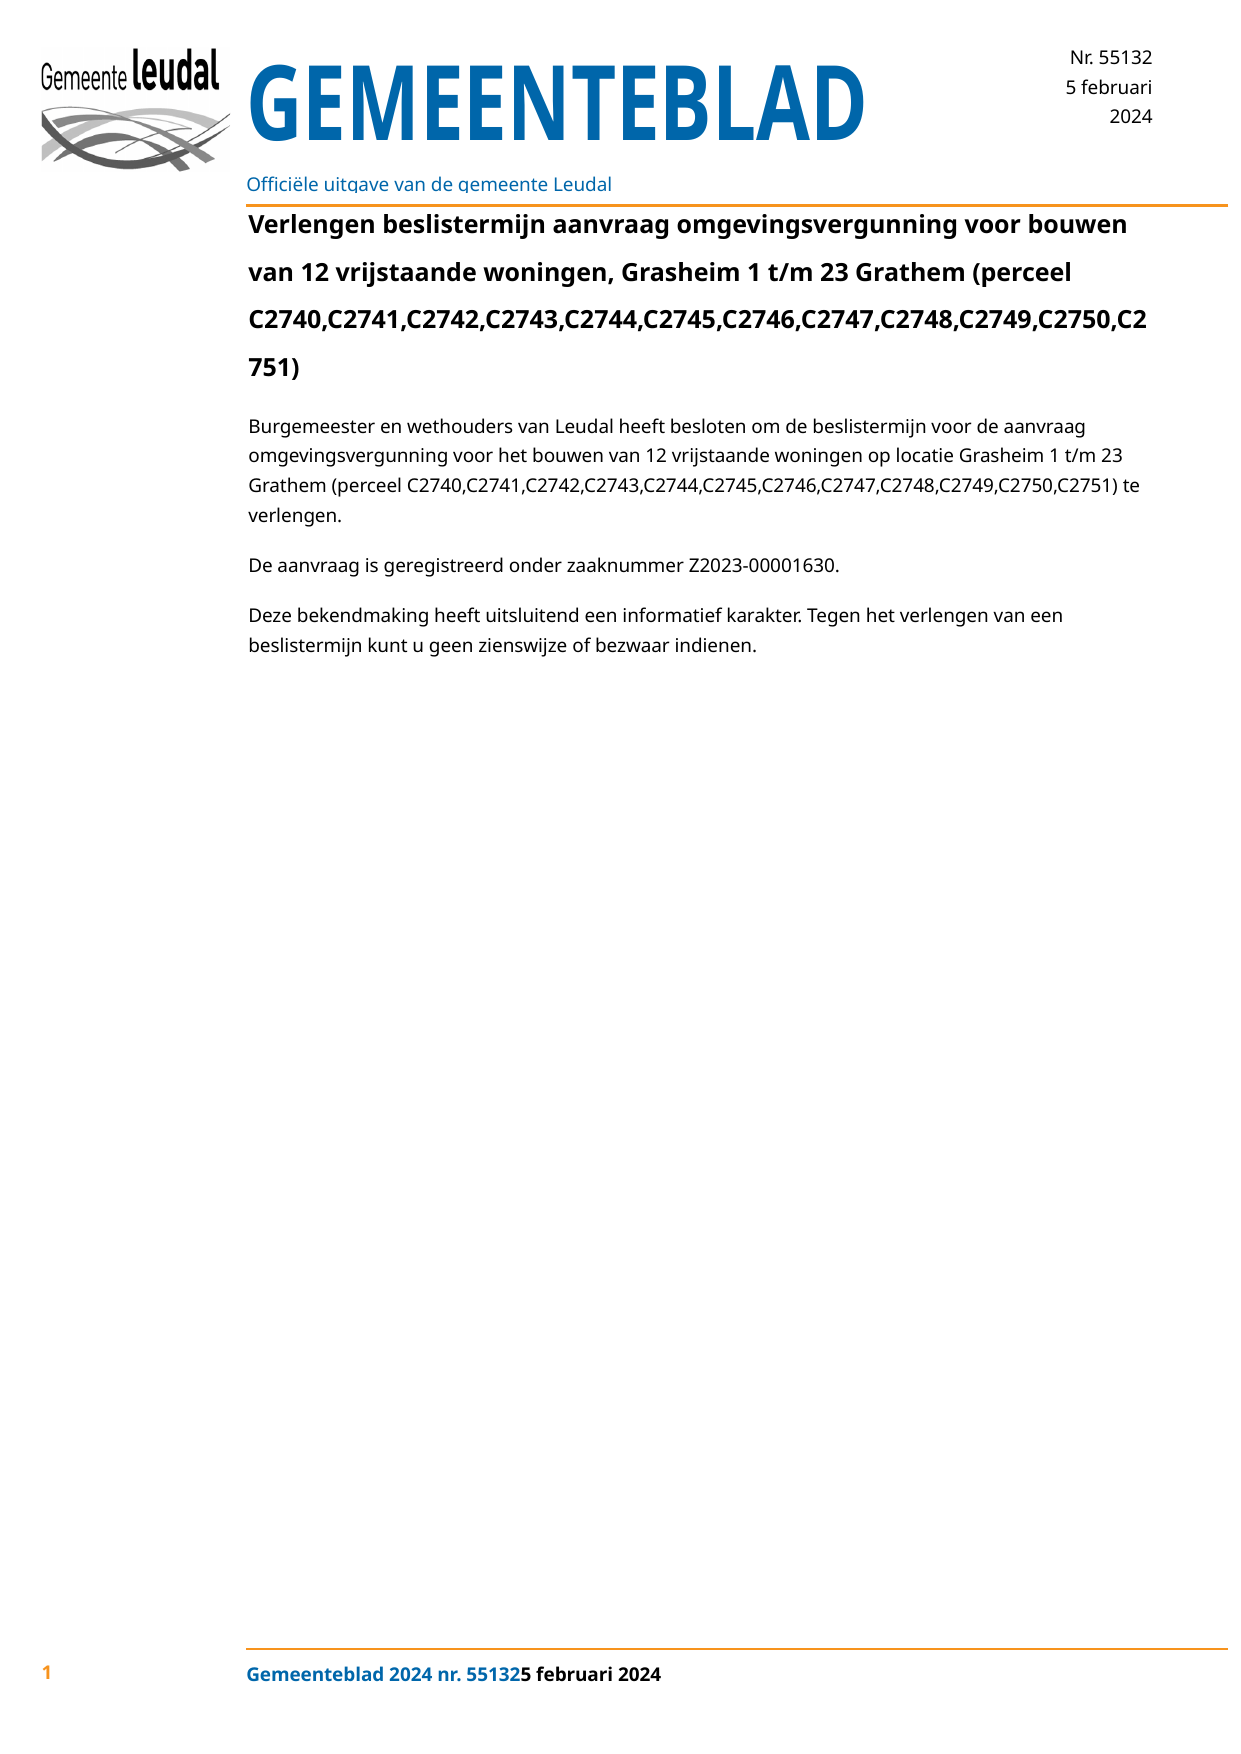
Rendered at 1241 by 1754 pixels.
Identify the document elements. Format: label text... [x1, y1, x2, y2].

text Burgemeester en wethouders van Leudal heeft besloten om de beslistermijn voor de aanvraag omgevingsvergunning voor het bouwen van 12 vrijstaande woningen op locatie Grasheim 1 t/m 23 Grathem (perceel C2740,C2741,C2742,C2743,C2744,C2745,C2746,C2747,C2748,C2749,C2750,C2751) te verlengen. [248, 413, 1152, 528]
picture [41, 47, 231, 172]
text Verlengen beslistermijn aanvraag omgevingsvergunning voor bouwen van 12 vrijstaande woningen, Grasheim 1 t/m 23 Grathem (perceel C2740,C2741,C2742,C2743,C2744,C2745,C2746,C2747,C2748,C2749,C2750,C2751) [248, 207, 1152, 384]
text De aanvraag is geregistreerd onder zaaknummer Z2023-00001630. [248, 552, 1152, 578]
text Deze bekendmaking heeft uitsluitend een informatief karakter. Tegen het verlengen van een beslistermijn kunt u geen zienswijze of bezwaar indienen. [248, 603, 1152, 658]
